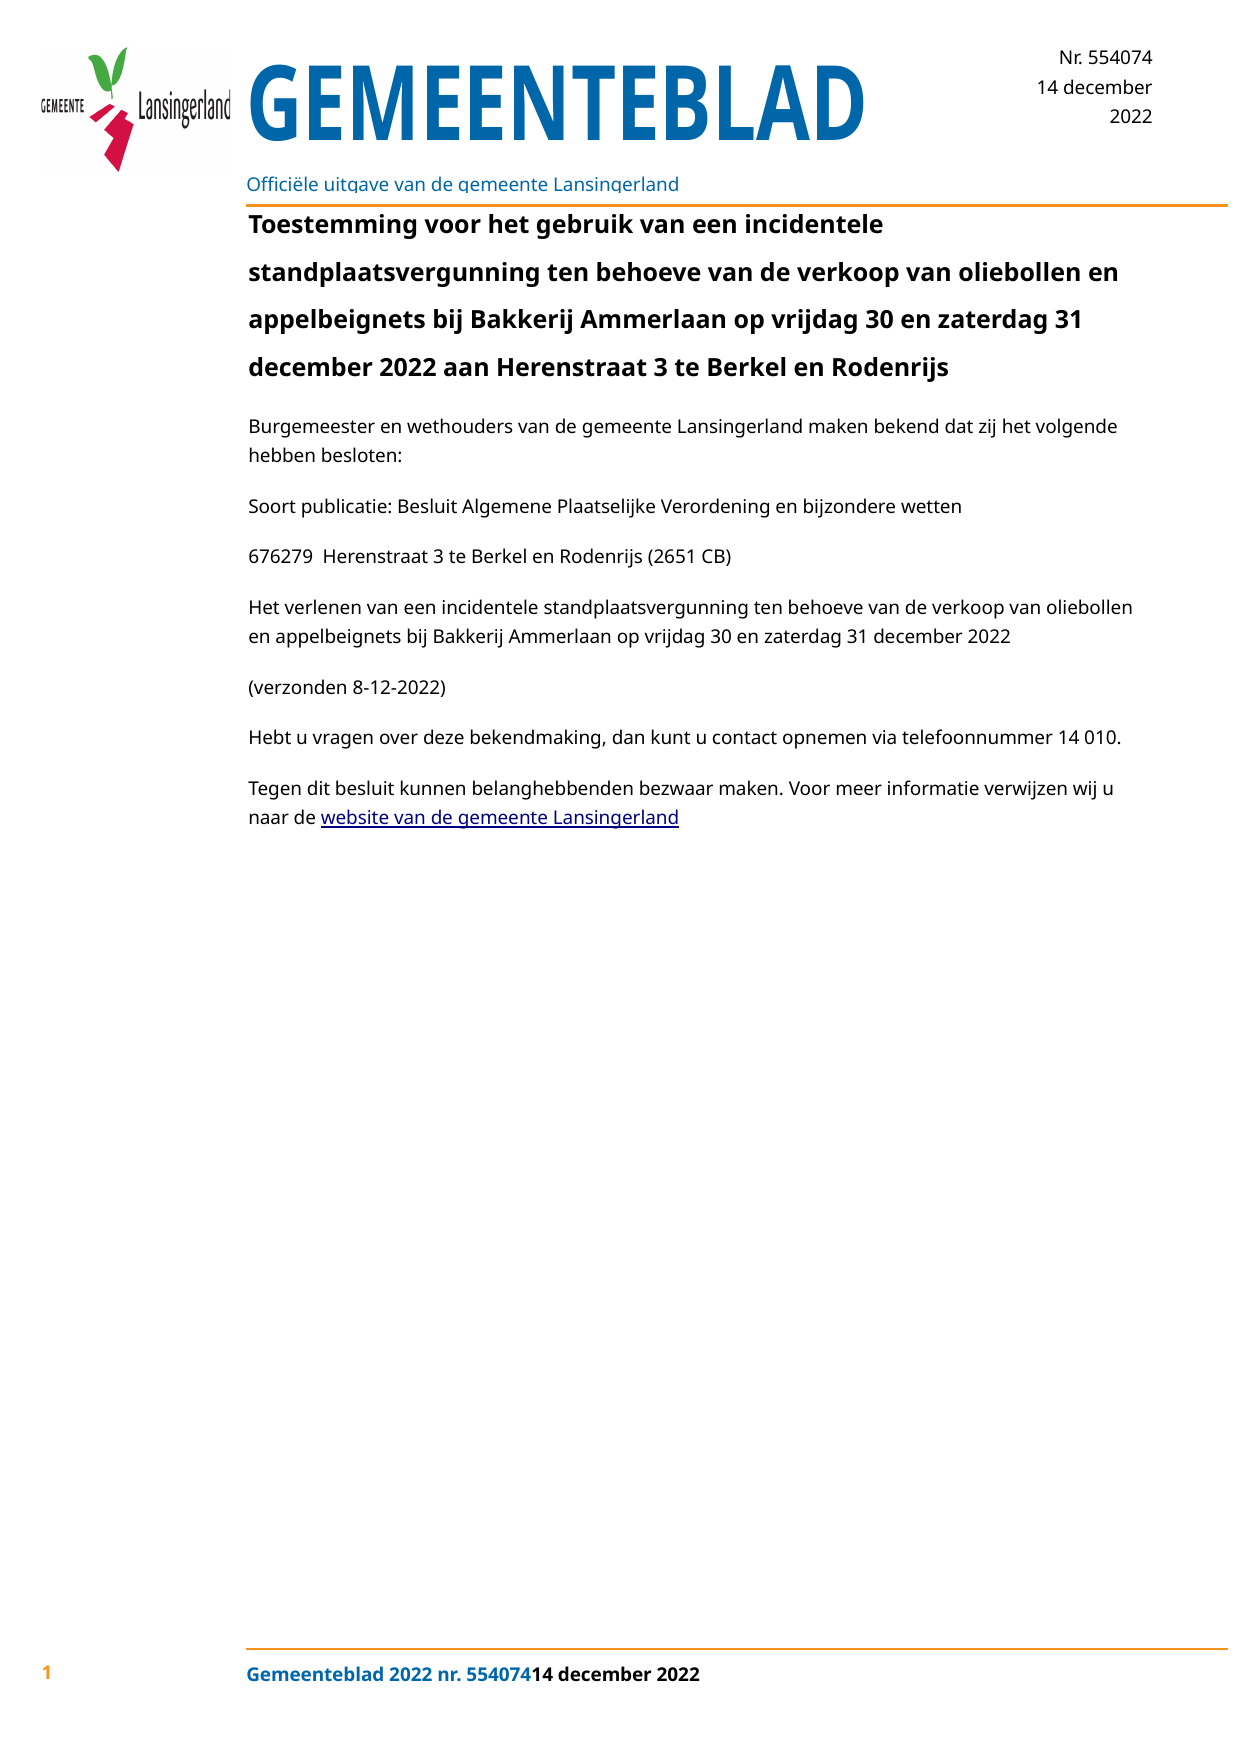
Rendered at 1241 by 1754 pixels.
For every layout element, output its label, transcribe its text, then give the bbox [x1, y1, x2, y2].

picture [41, 47, 231, 172]
text Toestemming voor het gebruik van een incidentele standplaatsvergunning ten behoeve van de verkoop van oliebollen en appelbeignets bij Bakkerij Ammerlaan op vrijdag 30 en zaterdag 31 december 2022 aan Herenstraat 3 te Berkel en Rodenrijs [248, 207, 1152, 384]
text 676279 Herenstraat 3 te Berkel en Rodenrijs (2651 CB) [248, 543, 1152, 569]
text Hebt u vragen over deze bekendmaking, dan kunt u contact opnemen via telefoonnummer 14 010. [248, 724, 1152, 750]
text Tegen dit besluit kunnen belanghebbenden bezwaar maken. Voor meer informatie verwijzen wij u naar de website van de gemeente Lansingerland [248, 775, 1152, 830]
text Het verlenen van een incidentele standplaatsvergunning ten behoeve van de verkoop van oliebollen en appelbeignets bij Bakkerij Ammerlaan op vrijdag 30 en zaterdag 31 december 2022 [248, 594, 1152, 649]
text Burgemeester en wethouders van de gemeente Lansingerland maken bekend dat zij het volgende hebben besloten: [248, 413, 1152, 468]
text (verzonden 8-12-2022) [248, 674, 1152, 700]
text Soort publicatie: Besluit Algemene Plaatselijke Verordening en bijzondere wetten [248, 493, 1152, 519]
